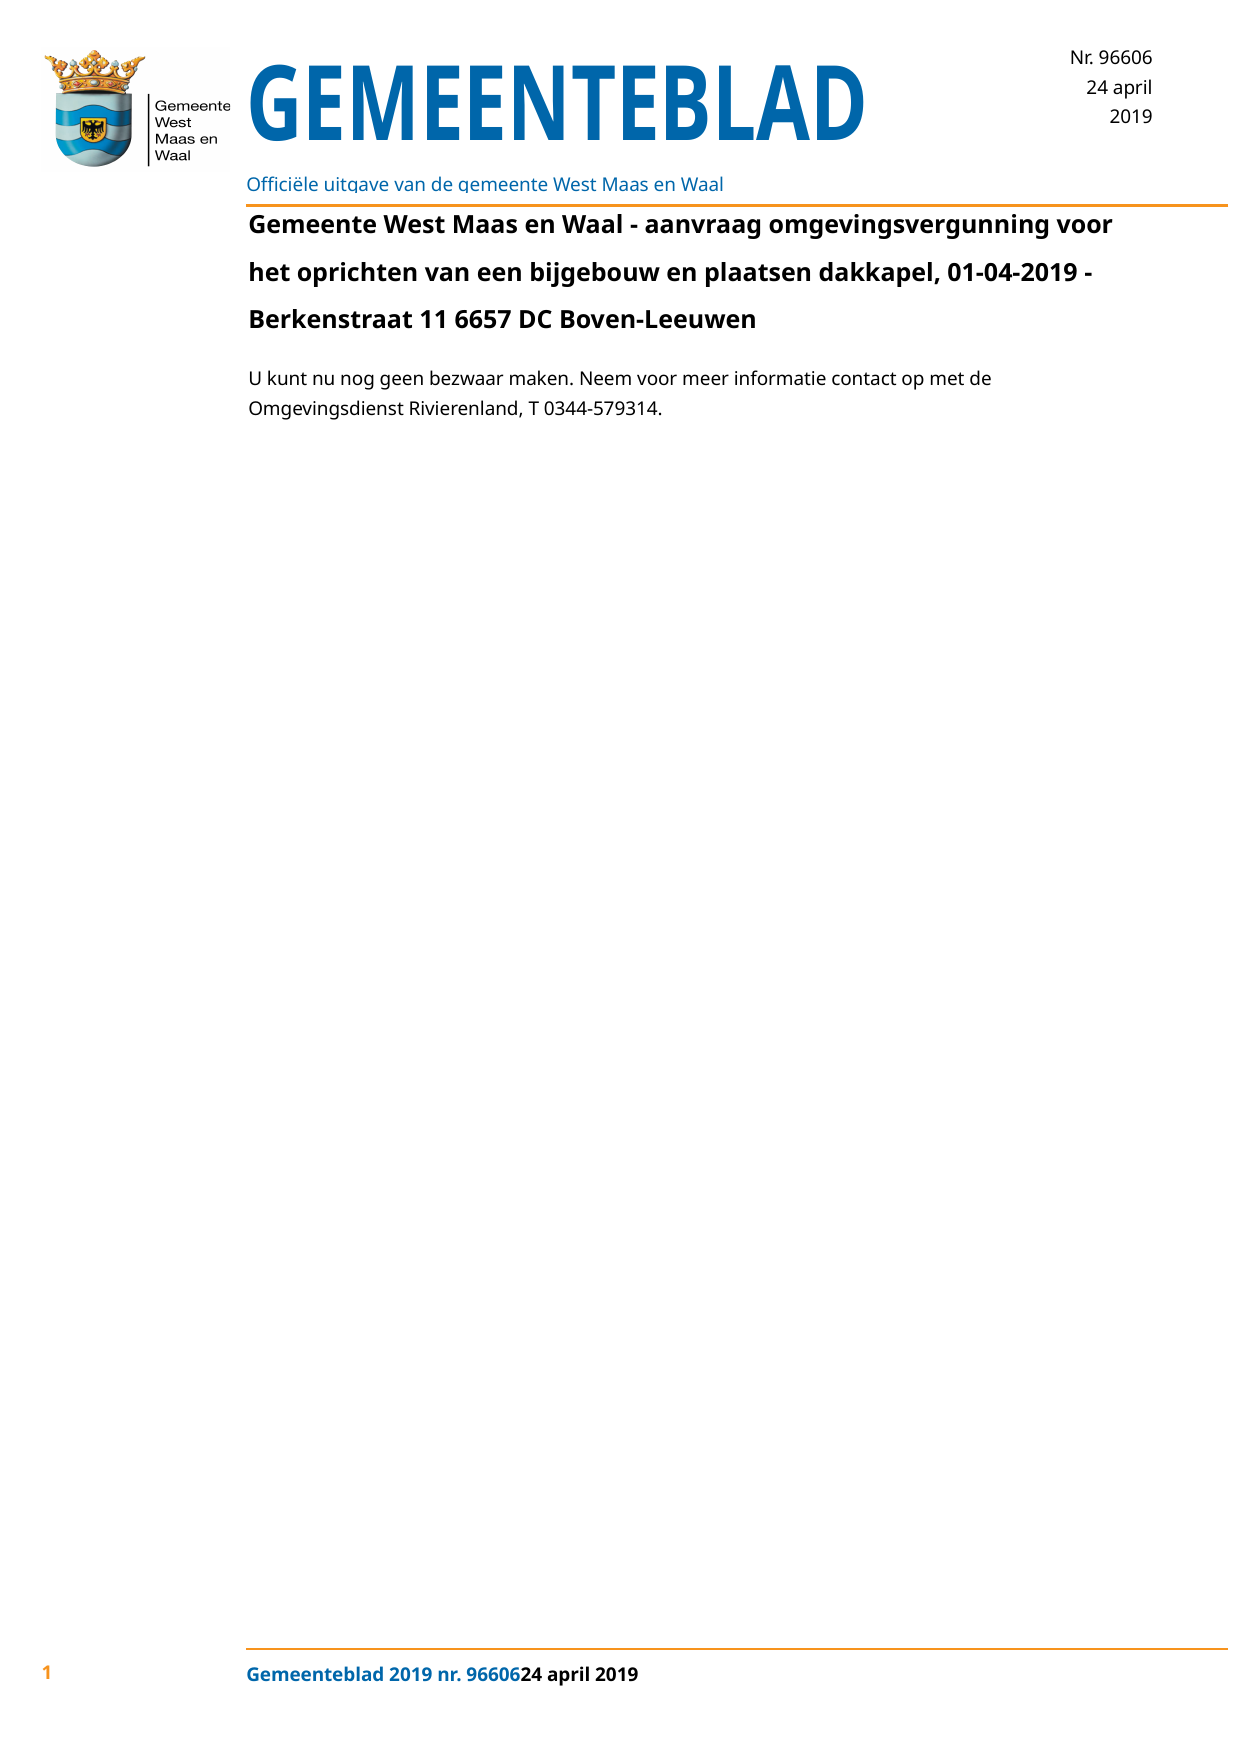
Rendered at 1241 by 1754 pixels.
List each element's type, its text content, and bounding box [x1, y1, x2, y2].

picture [41, 47, 231, 172]
text Gemeente West Maas en Waal - aanvraag omgevingsvergunning voor het oprichten van een bijgebouw en plaatsen dakkapel, 01-04-2019 - Berkenstraat 11 6657 DC Boven-Leeuwen [248, 207, 1152, 336]
text U kunt nu nog geen bezwaar maken. Neem voor meer informatie contact op met de Omgevingsdienst Rivierenland, T 0344-579314. [248, 366, 1152, 421]
